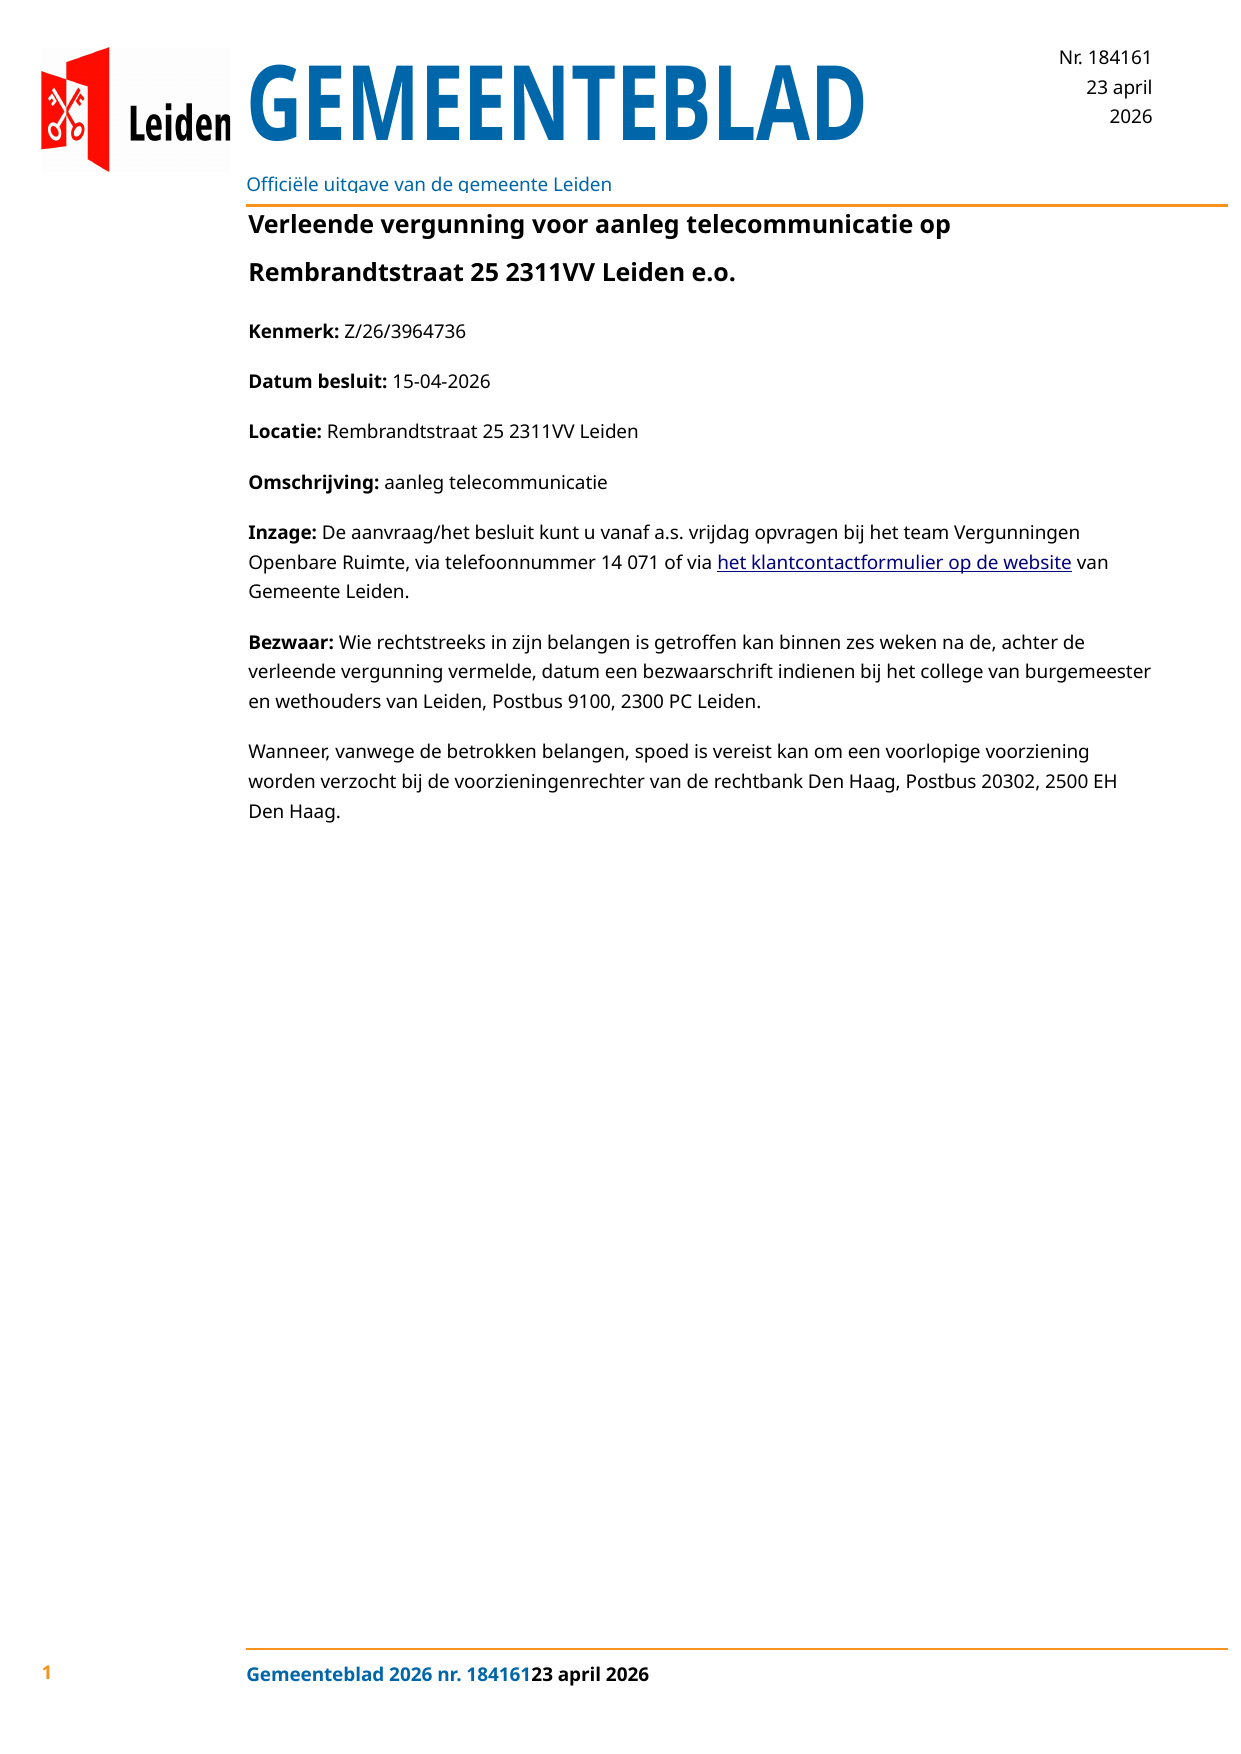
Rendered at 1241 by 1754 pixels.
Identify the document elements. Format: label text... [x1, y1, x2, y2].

text Kenmerk: Z/26/3964736 [248, 318, 1152, 344]
text Wanneer, vanwege de betrokken belangen, spoed is vereist kan om een voorlopige voorziening worden verzocht bij de voorzieningenrechter van de rechtbank Den Haag, Postbus 20302, 2500 EH Den Haag. [248, 739, 1152, 824]
text Inzage: De aanvraag/het besluit kunt u vanaf a.s. vrijdag opvragen bij het team Vergunningen Openbare Ruimte, via telefoonnummer 14 071 of via het klantcontactformulier op de website van Gemeente Leiden. [248, 519, 1152, 604]
text Datum besluit: 15-04-2026 [248, 368, 1152, 394]
text Bezwaar: Wie rechtstreeks in zijn belangen is getroffen kan binnen zes weken na de, achter de verleende vergunning vermelde, datum een bezwaarschrift indienen bij het college van burgemeester en wethouders van Leiden, Postbus 9100, 2300 PC Leiden. [248, 629, 1152, 714]
text Locatie: Rembrandtstraat 25 2311VV Leiden [248, 419, 1152, 444]
text Omschrijving: aanleg telecommunicatie [248, 469, 1152, 495]
picture [41, 47, 231, 172]
text Verleende vergunning voor aanleg telecommunicatie op Rembrandtstraat 25 2311VV Leiden e.o. [248, 207, 1152, 288]
